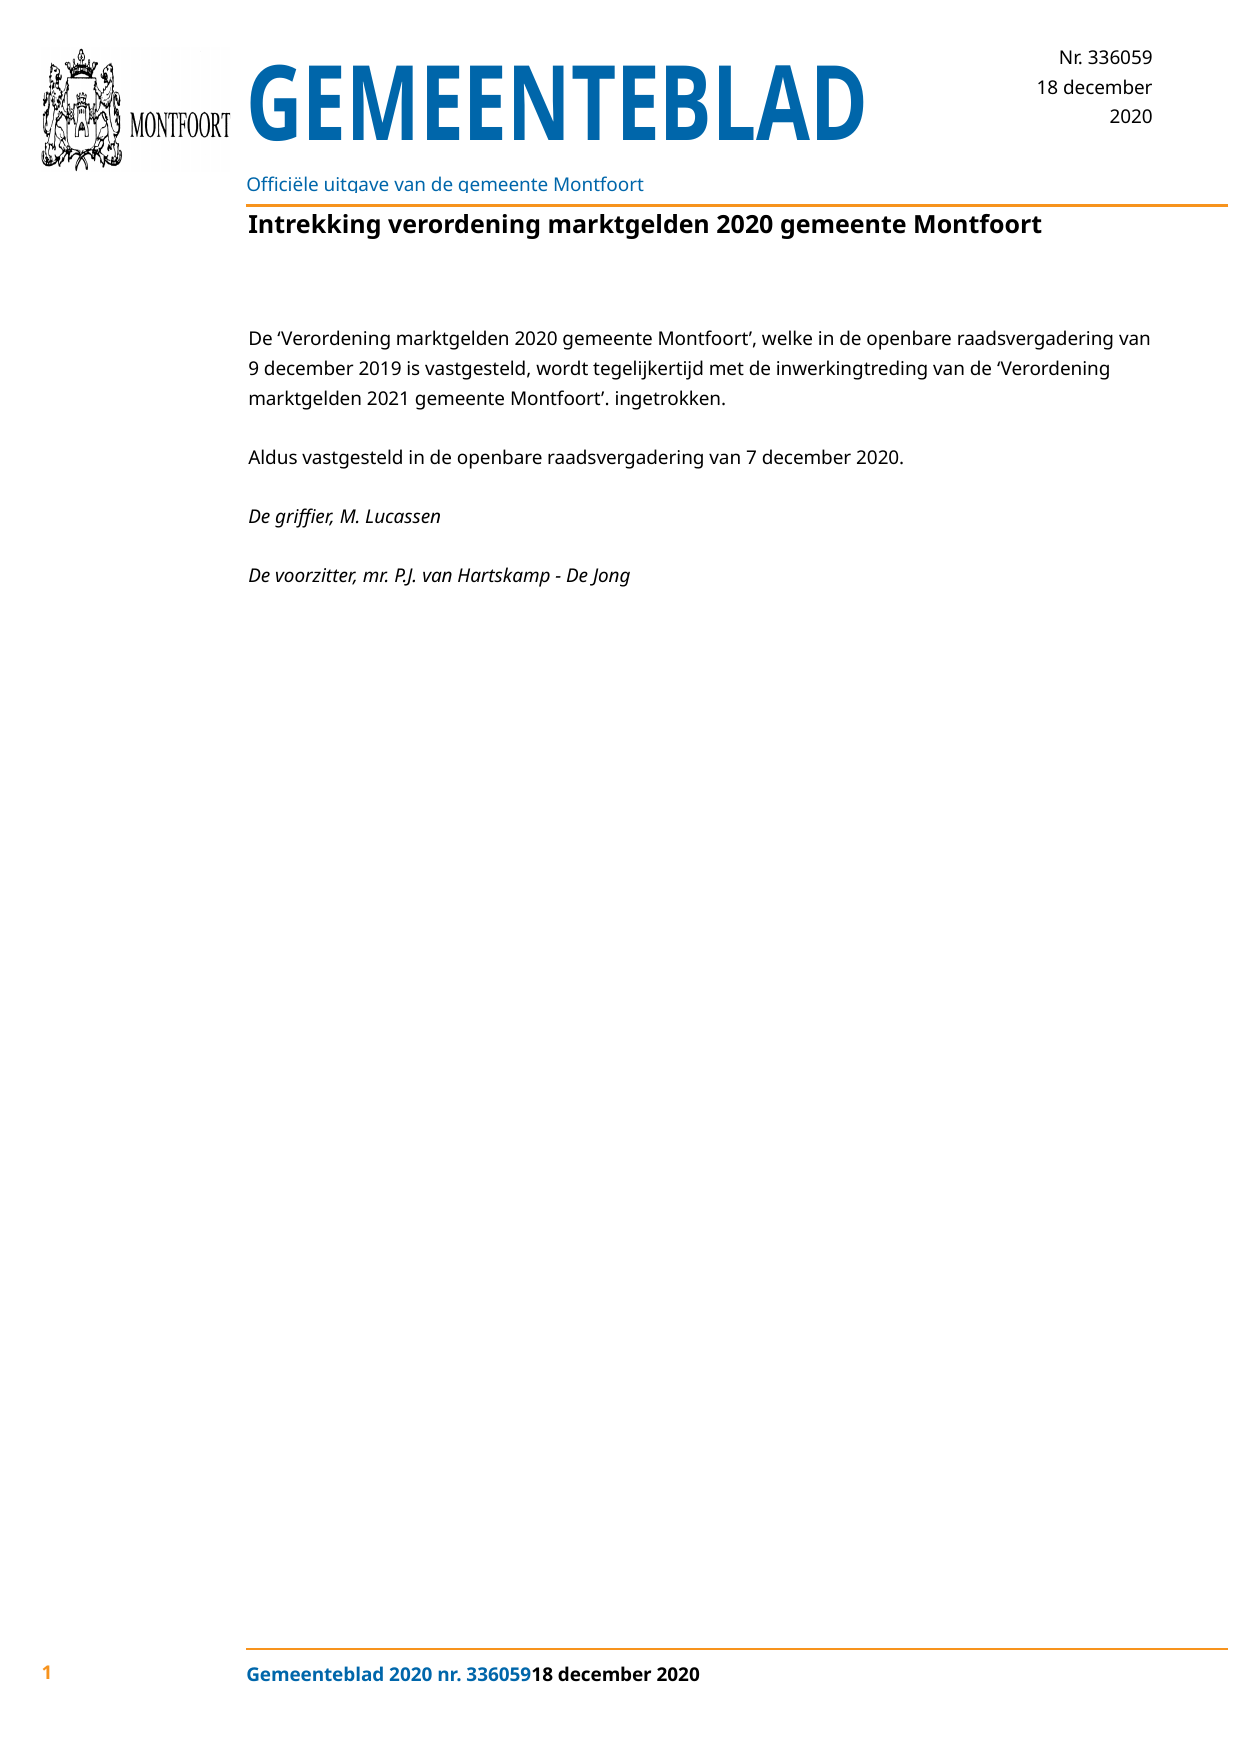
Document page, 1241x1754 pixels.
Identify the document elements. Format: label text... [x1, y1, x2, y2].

text De griffier, M. Lucassen [248, 503, 1152, 529]
text De ‘Verordening marktgelden 2020 gemeente Montfoort’, welke in de openbare raadsvergadering van 9 december 2019 is vastgesteld, wordt tegelijkertijd met de inwerkingtreding van de ‘Verordening marktgelden 2021 gemeente Montfoort’. ingetrokken. [248, 326, 1152, 411]
text Intrekking verordening marktgelden 2020 gemeente Montfoort [248, 207, 1152, 241]
text Aldus vastgesteld in de openbare raadsvergadering van 7 december 2020. [248, 444, 1152, 470]
picture [41, 47, 231, 172]
text De voorzitter, mr. P.J. van Hartskamp - De Jong [248, 562, 1152, 588]
